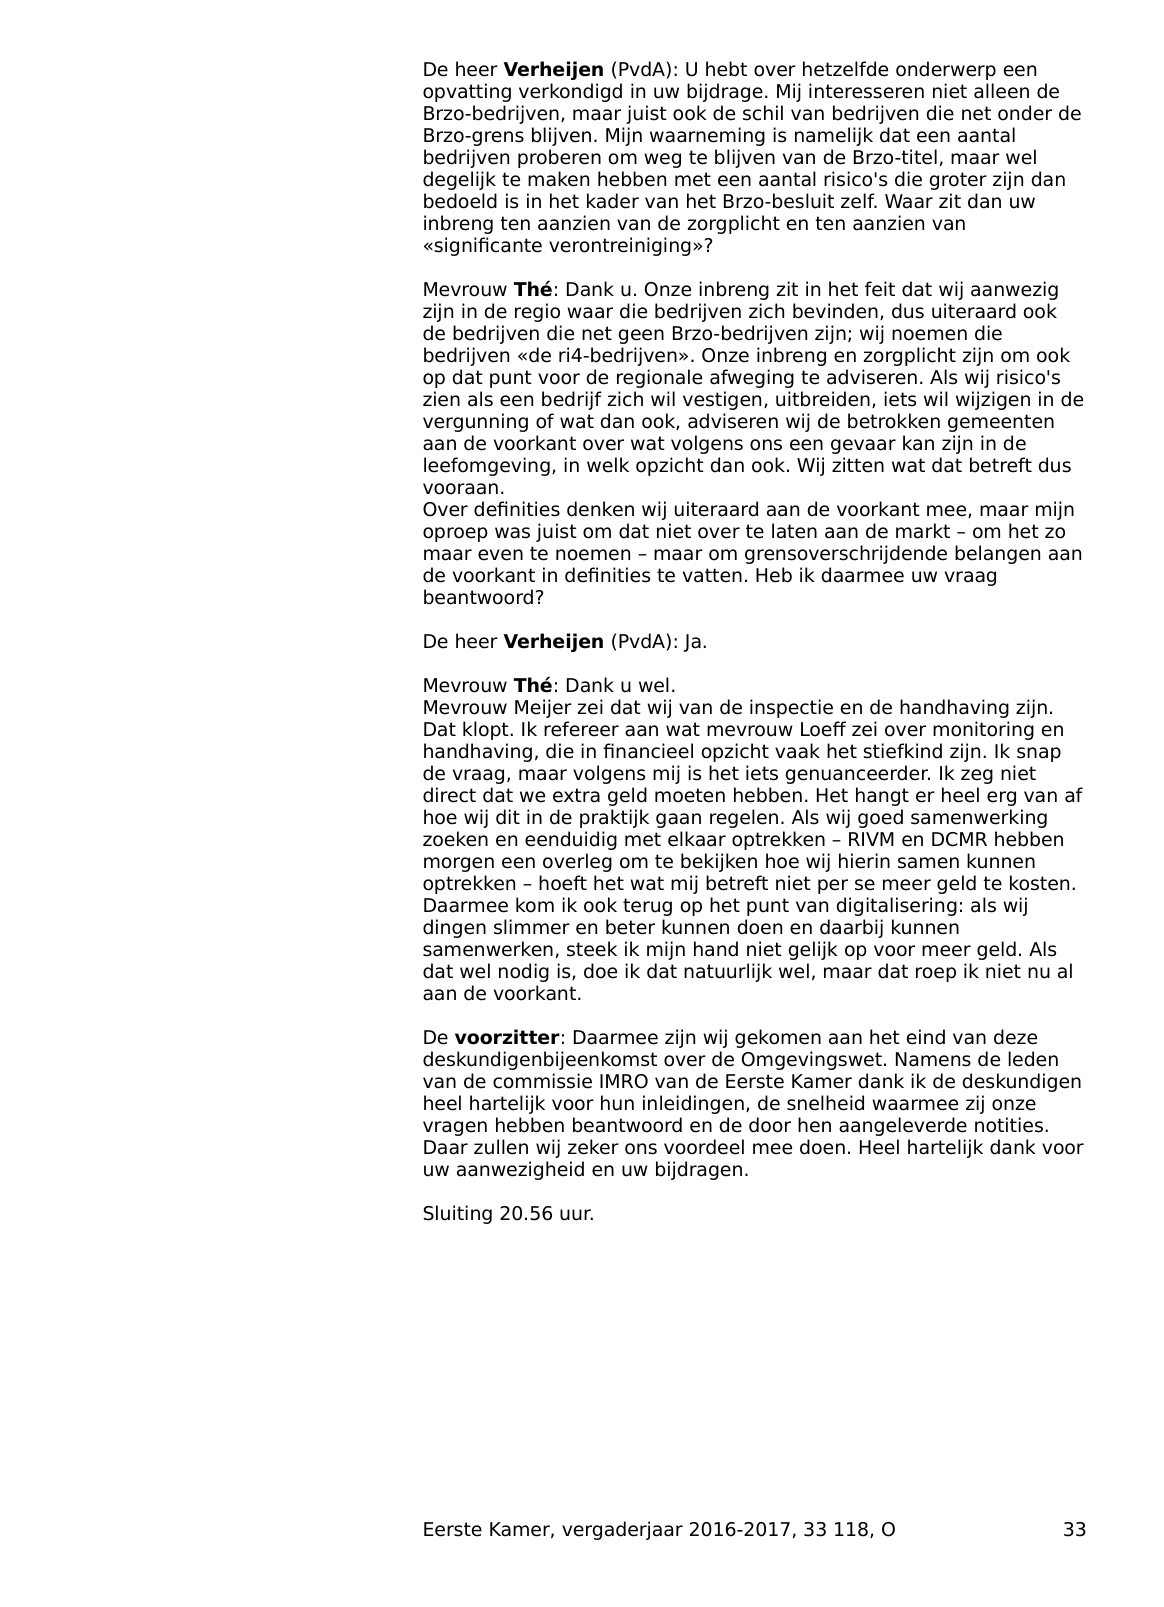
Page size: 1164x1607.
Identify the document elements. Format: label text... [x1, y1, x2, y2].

text Mevrouw Thé: Dank u. Onze inbreng zit in het feit dat wij aanwezig zijn in de regio waar die bedrijven zich bevinden, dus uiteraard ook de bedrijven die net geen Brzo-bedrijven zijn; wij noemen die bedrijven «de ri4-bedrijven». Onze inbreng en zorgplicht zijn om ook op dat punt voor de regionale afweging te adviseren. Als wij risico's zien als een bedrijf zich wil vestigen, uitbreiden, iets wil wijzigen in de vergunning of wat dan ook, adviseren wij de betrokken gemeenten aan de voorkant over wat volgens ons een gevaar kan zijn in de leefomgeving, in welk opzicht dan ook. Wij zitten wat dat betreft dus vooraan. [422, 279, 1087, 499]
text De heer Verheijen (PvdA): Ja. [422, 631, 1087, 653]
text Over definities denken wij uiteraard aan de voorkant mee, maar mijn oproep was juist om dat niet over te laten aan de markt – om het zo maar even te noemen – maar om grensoverschrijdende belangen aan de voorkant in definities te vatten. Heb ik daarmee uw vraag beantwoord? [422, 499, 1087, 609]
text De voorzitter: Daarmee zijn wij gekomen aan het eind van deze deskundigenbijeenkomst over de Omgevingswet. Namens de leden van de commissie IMRO van de Eerste Kamer dank ik de deskundigen heel hartelijk voor hun inleidingen, de snelheid waarmee zij onze vragen hebben beantwoord en de door hen aangeleverde notities. Daar zullen wij zeker ons voordeel mee doen. Heel hartelijk dank voor uw aanwezigheid en uw bijdragen. [422, 1027, 1087, 1181]
text Mevrouw Thé: Dank u wel. [422, 675, 1087, 697]
text Sluiting 20.56 uur. [422, 1203, 1087, 1225]
text Mevrouw Meijer zei dat wij van de inspectie en de handhaving zijn. Dat klopt. Ik refereer aan wat mevrouw Loeff zei over monitoring en handhaving, die in financieel opzicht vaak het stiefkind zijn. Ik snap de vraag, maar volgens mij is het iets genuanceerder. Ik zeg niet direct dat we extra geld moeten hebben. Het hangt er heel erg van af hoe wij dit in de praktijk gaan regelen. Als wij goed samenwerking zoeken en eenduidig met elkaar optrekken – RIVM en DCMR hebben morgen een overleg om te bekijken hoe wij hierin samen kunnen optrekken – hoeft het wat mij betreft niet per se meer geld te kosten. Daarmee kom ik ook terug op het punt van digitalisering: als wij dingen slimmer en beter kunnen doen en daarbij kunnen samenwerken, steek ik mijn hand niet gelijk op voor meer geld. Als dat wel nodig is, doe ik dat natuurlijk wel, maar dat roep ik niet nu al aan de voorkant. [422, 697, 1087, 1005]
text De heer Verheijen (PvdA): U hebt over hetzelfde onderwerp een opvatting verkondigd in uw bijdrage. Mij interesseren niet alleen de Brzo-bedrijven, maar juist ook de schil van bedrijven die net onder de Brzo-grens blijven. Mijn waarneming is namelijk dat een aantal bedrijven proberen om weg te blijven van de Brzo-titel, maar wel degelijk te maken hebben met een aantal risico's die groter zijn dan bedoeld is in het kader van het Brzo-besluit zelf. Waar zit dan uw inbreng ten aanzien van de zorgplicht en ten aanzien van «significante verontreiniging»? [422, 59, 1087, 257]
